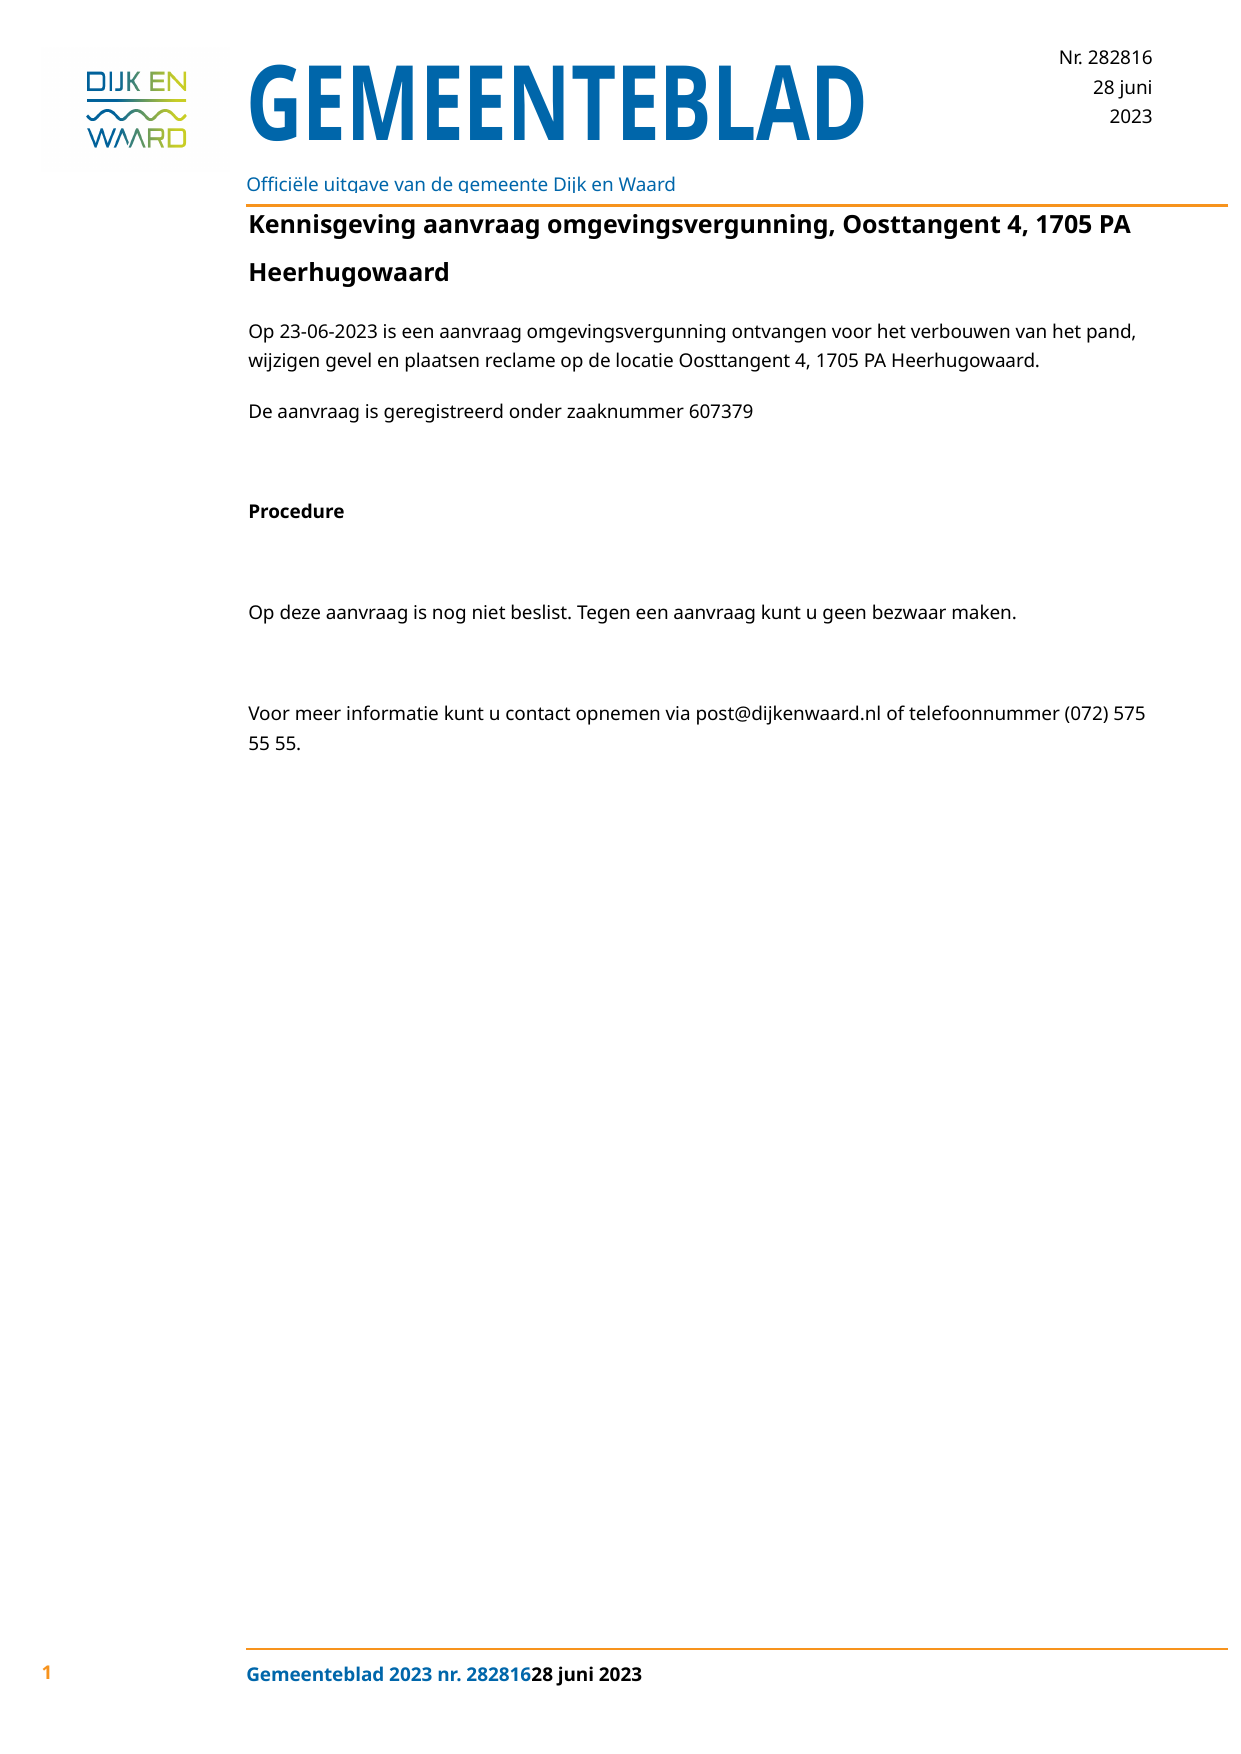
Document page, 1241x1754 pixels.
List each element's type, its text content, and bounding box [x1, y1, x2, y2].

text Op 23-06-2023 is een aanvraag omgevingsvergunning ontvangen voor het verbouwen van het pand, wijzigen gevel en plaatsen reclame op de locatie Oosttangent 4, 1705 PA Heerhugowaard. [248, 318, 1152, 373]
text Procedure [248, 499, 1152, 524]
picture [41, 47, 231, 172]
text Voor meer informatie kunt u contact opnemen via post@dijkenwaard.nl of telefoonnummer (072) 575 55 55. [248, 700, 1152, 756]
text Op deze aanvraag is nog niet beslist. Tegen een aanvraag kunt u geen bezwaar maken. [248, 599, 1152, 625]
text De aanvraag is geregistreerd onder zaaknummer 607379 [248, 398, 1152, 424]
text Kennisgeving aanvraag omgevingsvergunning, Oosttangent 4, 1705 PA Heerhugowaard [248, 207, 1152, 288]
